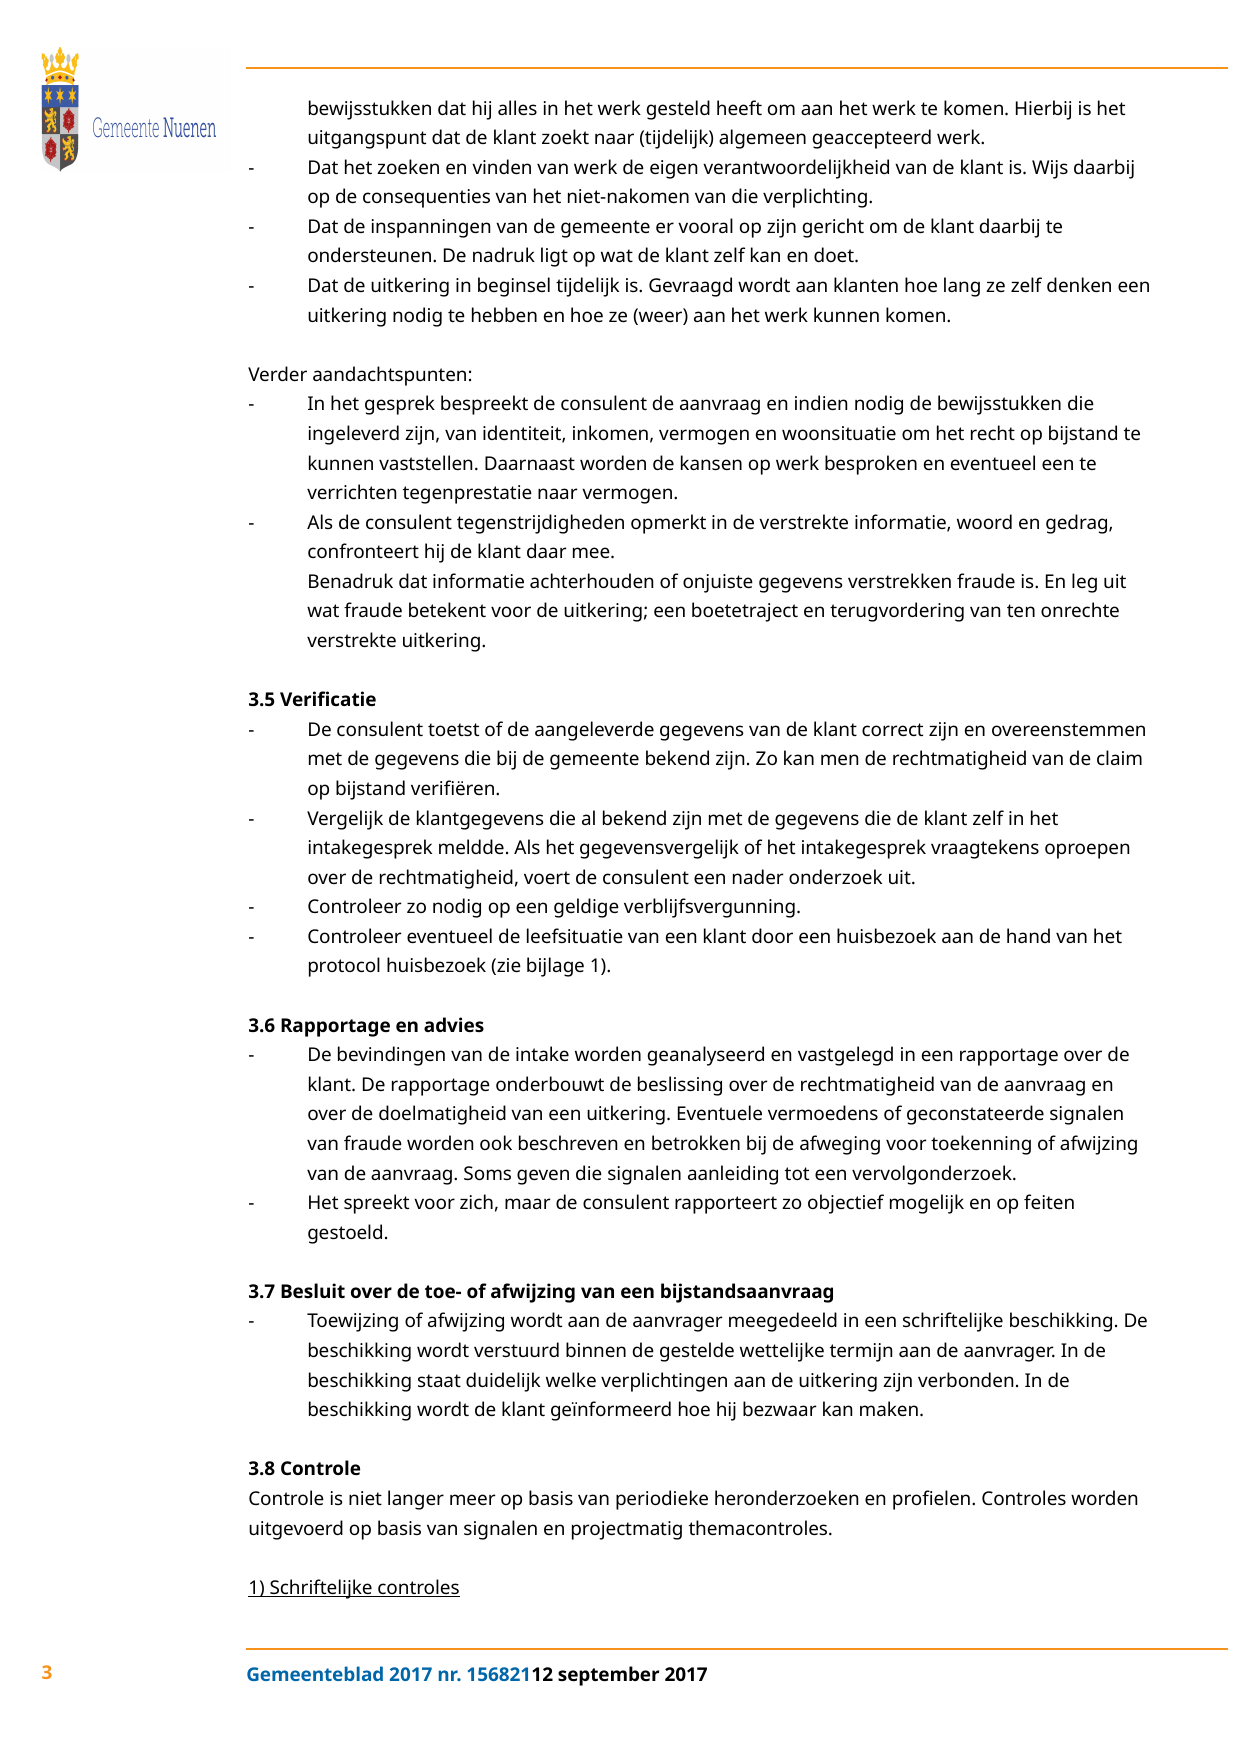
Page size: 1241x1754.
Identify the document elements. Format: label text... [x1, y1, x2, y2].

list Controleer zo nodig op een geldige verblijfsvergunning. [248, 893, 1152, 919]
text 3.7 Besluit over de toe- of afwijzing van een bijstandsaanvraag [248, 1278, 1152, 1304]
text Verder aandachtspunten: [248, 361, 1152, 387]
list Benadruk dat informatie achterhouden of onjuiste gegevens verstrekken fraude is. En leg uit wat fraude betekent voor de uitkering; een boetetraject en terugvordering van ten onrechte verstrekte uitkering. [248, 568, 1152, 653]
list Dat de inspanningen van de gemeente er vooral op zijn gericht om de klant daarbij te ondersteunen. De nadruk ligt op wat de klant zelf kan en doet. [248, 213, 1152, 268]
list Dat het zoeken en vinden van werk de eigen verantwoordelijkheid van de klant is. Wijs daarbij op de consequenties van het niet-nakomen van die verplichting. [248, 154, 1152, 209]
text 3.6 Rapportage en advies [248, 1012, 1152, 1038]
text Controle is niet langer meer op basis van periodieke heronderzoeken en profielen. Controles worden uitgevoerd op basis van signalen en projectmatig themacontroles. [248, 1485, 1152, 1541]
text 1) Schriftelijke controles [248, 1574, 1152, 1600]
list In het gesprek bespreekt de consulent de aanvraag en indien nodig de bewijsstukken die ingeleverd zijn, van identiteit, inkomen, vermogen en woonsituatie om het recht op bijstand te kunnen vaststellen. Daarnaast worden de kansen op werk besproken en eventueel een te verrichten tegenprestatie naar vermogen. [248, 391, 1152, 505]
list Dat de uitkering in beginsel tijdelijk is. Gevraagd wordt aan klanten hoe lang ze zelf denken een uitkering nodig te hebben en hoe ze (weer) aan het werk kunnen komen. [248, 272, 1152, 328]
list De consulent toetst of de aangeleverde gegevens van de klant correct zijn en overeenstemmen met de gegevens die bij de gemeente bekend zijn. Zo kan men de rechtmatigheid van de claim op bijstand verifiëren. [248, 716, 1152, 801]
list Vergelijk de klantgegevens die al bekend zijn met de gegevens die de klant zelf in het intakegesprek meldde. Als het gegevensvergelijk of het intakegesprek vraagtekens oproepen over de rechtmatigheid, voert de consulent een nader onderzoek uit. [248, 805, 1152, 890]
text 3.8 Controle [248, 1456, 1152, 1481]
list Toewijzing of afwijzing wordt aan de aanvrager meegedeeld in een schriftelijke beschikking. De beschikking wordt verstuurd binnen de gestelde wettelijke termijn aan de aanvrager. In de beschikking staat duidelijk welke verplichtingen aan de uitkering zijn verbonden. In de beschikking wordt de klant geïnformeerd hoe hij bezwaar kan maken. [248, 1308, 1152, 1422]
list De bevindingen van de intake worden geanalyseerd en vastgelegd in een rapportage over de klant. De rapportage onderbouwt de beslissing over de rechtmatigheid van de aanvraag en over de doelmatigheid van een uitkering. Eventuele vermoedens of geconstateerde signalen van fraude worden ook beschreven en betrokken bij de afweging voor toekenning of afwijzing van de aanvraag. Soms geven die signalen aanleiding tot een vervolgonderzoek. [248, 1041, 1152, 1186]
list Controleer eventueel de leefsituatie van een klant door een huisbezoek aan de hand van het protocol huisbezoek (zie bijlage 1). [248, 923, 1152, 978]
list Het spreekt voor zich, maar de consulent rapporteert zo objectief mogelijk en op feiten gestoeld. [248, 1189, 1152, 1245]
list Als de consulent tegenstrijdigheden opmerkt in de verstrekte informatie, woord en gedrag, confronteert hij de klant daar mee. [248, 509, 1152, 564]
list bewijsstukken dat hij alles in het werk gesteld heeft om aan het werk te komen. Hierbij is het uitgangspunt dat de klant zoekt naar (tijdelijk) algemeen geaccepteerd werk. [248, 95, 1152, 150]
picture [41, 47, 231, 172]
text 3.5 Verificatie [248, 686, 1152, 712]
